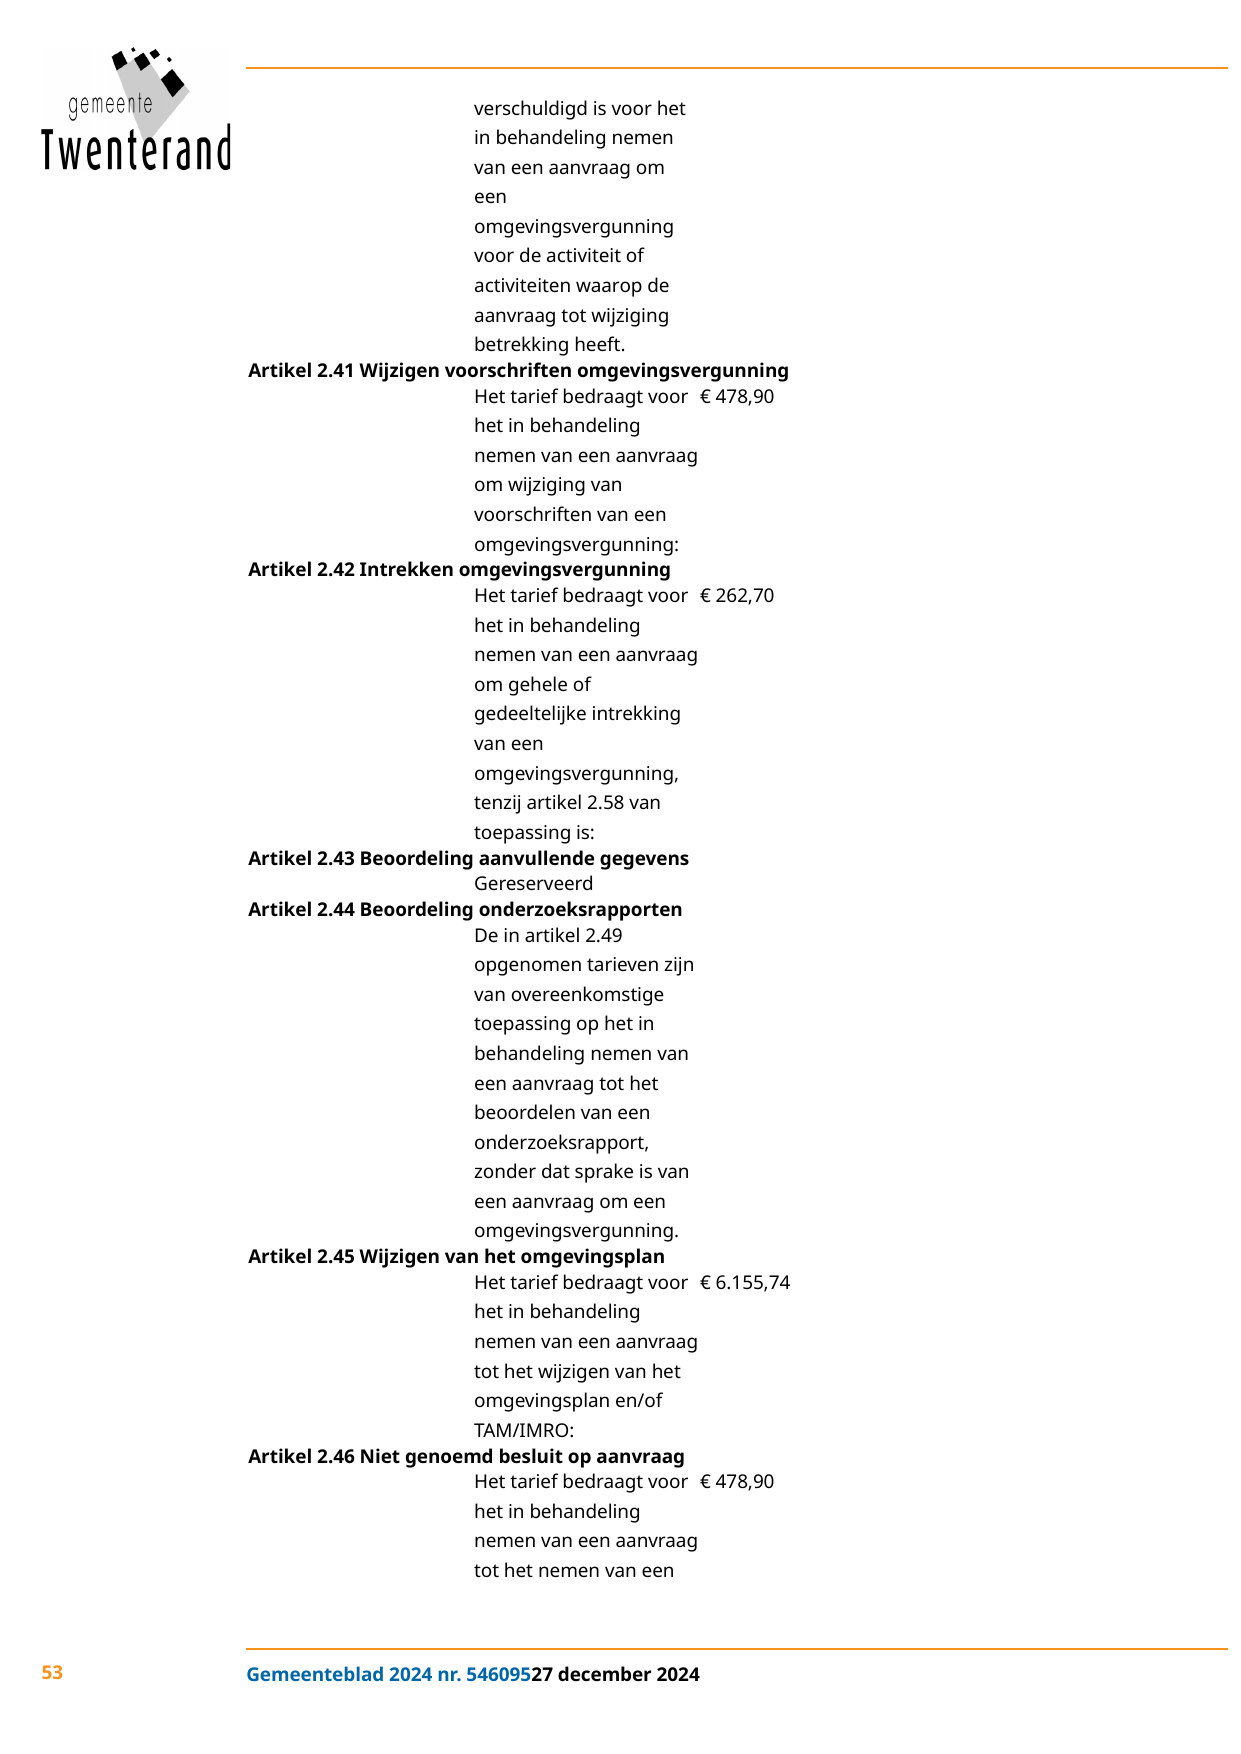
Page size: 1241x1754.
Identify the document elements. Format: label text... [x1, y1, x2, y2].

table_cell [248, 582, 474, 845]
table_cell € 478,90 [700, 1469, 926, 1583]
table_cell € 478,90 [700, 383, 926, 557]
table_cell Artikel 2.42 Intrekken omgevingsvergunning [248, 557, 926, 582]
table_cell [248, 383, 474, 557]
table_cell [926, 383, 1152, 557]
table_cell Artikel 2.45 Wijzigen van het omgevingsplan [248, 1244, 926, 1269]
table_cell Het tarief bedraagt voor het in behandeling nemen van een aanvraag om gehele of gedeeltelijke intrekking van een omgevingsvergunning, tenzij artikel 2.58 van toepassing is: [474, 582, 700, 845]
table_cell [926, 95, 1152, 357]
table_cell Artikel 2.41 Wijzigen voorschriften omgevingsvergunning [248, 357, 926, 383]
table_cell [926, 870, 1152, 896]
table_cell Artikel 2.46 Niet genoemd besluit op aanvraag [248, 1443, 926, 1468]
table_cell [248, 1269, 474, 1443]
table_cell Het tarief bedraagt voor het in behandeling nemen van een aanvraag om wijziging van voorschriften van een omgevingsvergunning: [474, 383, 700, 557]
table_cell Gereserveerd [474, 870, 700, 896]
table_cell [700, 95, 926, 357]
table_cell Artikel 2.43 Beoordeling aanvullende gegevens [248, 845, 926, 870]
table_cell verschuldigd is voor het in behandeling nemen van een aanvraag om een omgevingsvergunning voor de activiteit of activiteiten waarop de aanvraag tot wijziging betrekking heeft. [474, 95, 700, 357]
table_cell [248, 922, 474, 1243]
table_cell [248, 1469, 474, 1583]
table_cell [926, 357, 1152, 383]
table_cell [248, 95, 474, 357]
table_cell [926, 845, 1152, 870]
table_cell [926, 1244, 1152, 1269]
table_cell [926, 1269, 1152, 1443]
table_cell De in artikel 2.49 opgenomen tarieven zijn van overeenkomstige toepassing op het in behandeling nemen van een aanvraag tot het beoordelen van een onderzoeksrapport, zonder dat sprake is van een aanvraag om een omgevingsvergunning. [474, 922, 700, 1243]
table_cell [700, 870, 926, 896]
table_cell € 262,70 [700, 582, 926, 845]
picture [41, 47, 231, 172]
table_cell Het tarief bedraagt voor het in behandeling nemen van een aanvraag tot het wijzigen van het omgevingsplan en/of TAM/IMRO: [474, 1269, 700, 1443]
table_cell Artikel 2.44 Beoordeling onderzoeksrapporten [248, 896, 926, 922]
table_cell [926, 582, 1152, 845]
table_cell [926, 1443, 1152, 1468]
table_cell Het tarief bedraagt voor het in behandeling nemen van een aanvraag tot het nemen van een [474, 1469, 700, 1583]
table_cell [926, 1469, 1152, 1583]
table_cell [700, 922, 926, 1243]
table_cell € 6.155,74 [700, 1269, 926, 1443]
table_cell [926, 922, 1152, 1243]
table_cell [926, 557, 1152, 582]
table_cell [926, 896, 1152, 922]
table_cell [248, 870, 474, 896]
